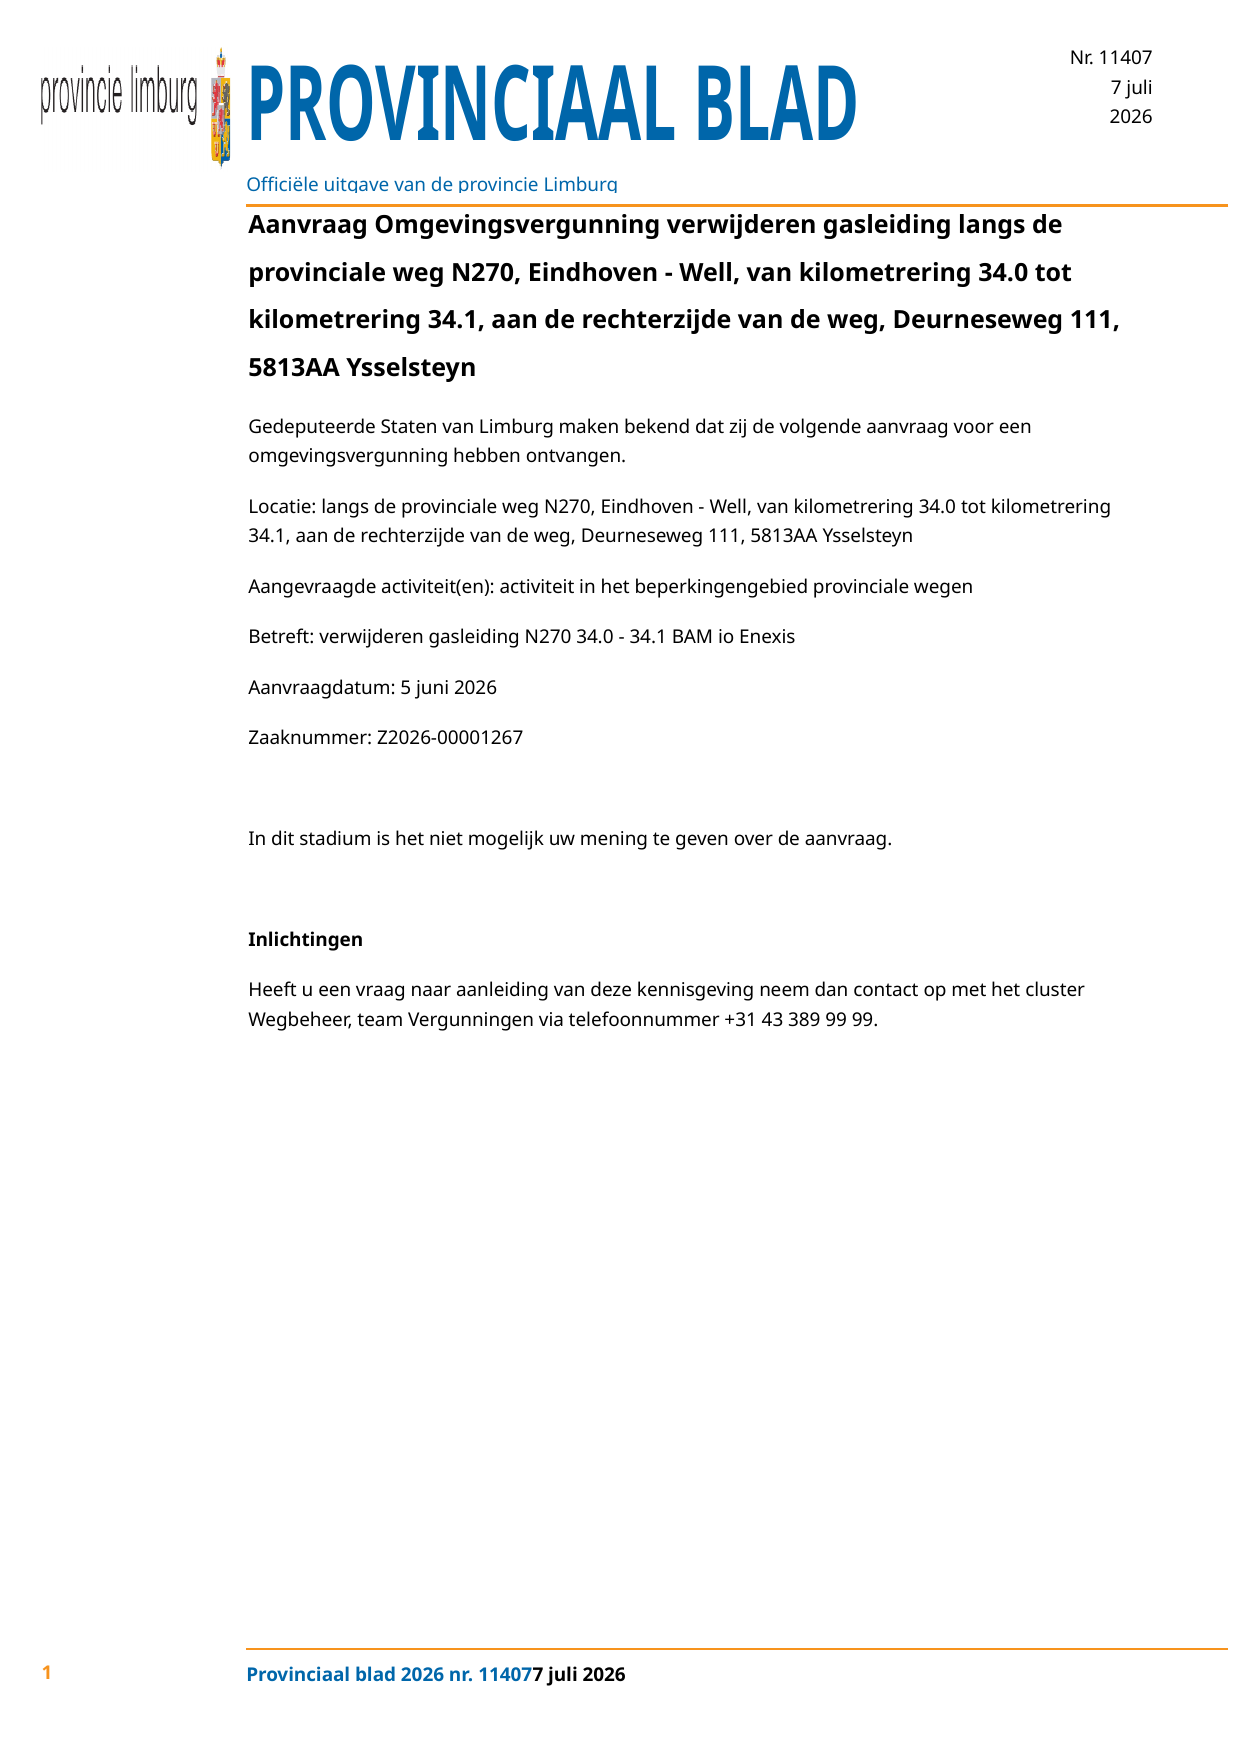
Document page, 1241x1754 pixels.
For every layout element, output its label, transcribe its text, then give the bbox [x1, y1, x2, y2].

text Locatie: langs de provinciale weg N270, Eindhoven - Well, van kilometrering 34.0 tot kilometrering 34.1, aan de rechterzijde van de weg, Deurneseweg 111, 5813AA Ysselsteyn [248, 493, 1152, 548]
text Gedeputeerde Staten van Limburg maken bekend dat zij de volgende aanvraag voor een omgevingsvergunning hebben ontvangen. [248, 413, 1152, 468]
text Heeft u een vraag naar aanleiding van deze kennisgeving neem dan contact op met het cluster Wegbeheer, team Vergunningen via telefoonnummer +31 43 389 99 99. [248, 976, 1152, 1032]
text Aanvraag Omgevingsvergunning verwijderen gasleiding langs de provinciale weg N270, Eindhoven - Well, van kilometrering 34.0 tot kilometrering 34.1, aan de rechterzijde van de weg, Deurneseweg 111, 5813AA Ysselsteyn [248, 207, 1152, 384]
text Betreft: verwijderen gasleiding N270 34.0 - 34.1 BAM io Enexis [248, 623, 1152, 649]
text Aangevraagde activiteit(en): activiteit in het beperkingengebied provinciale wegen [248, 573, 1152, 599]
text Aanvraagdatum: 5 juni 2026 [248, 674, 1152, 700]
picture [41, 47, 231, 172]
text Inlichtingen [248, 926, 1152, 952]
text Zaaknummer: Z2026-00001267 [248, 724, 1152, 750]
text In dit stadium is het niet mogelijk uw mening te geven over de aanvraag. [248, 825, 1152, 851]
